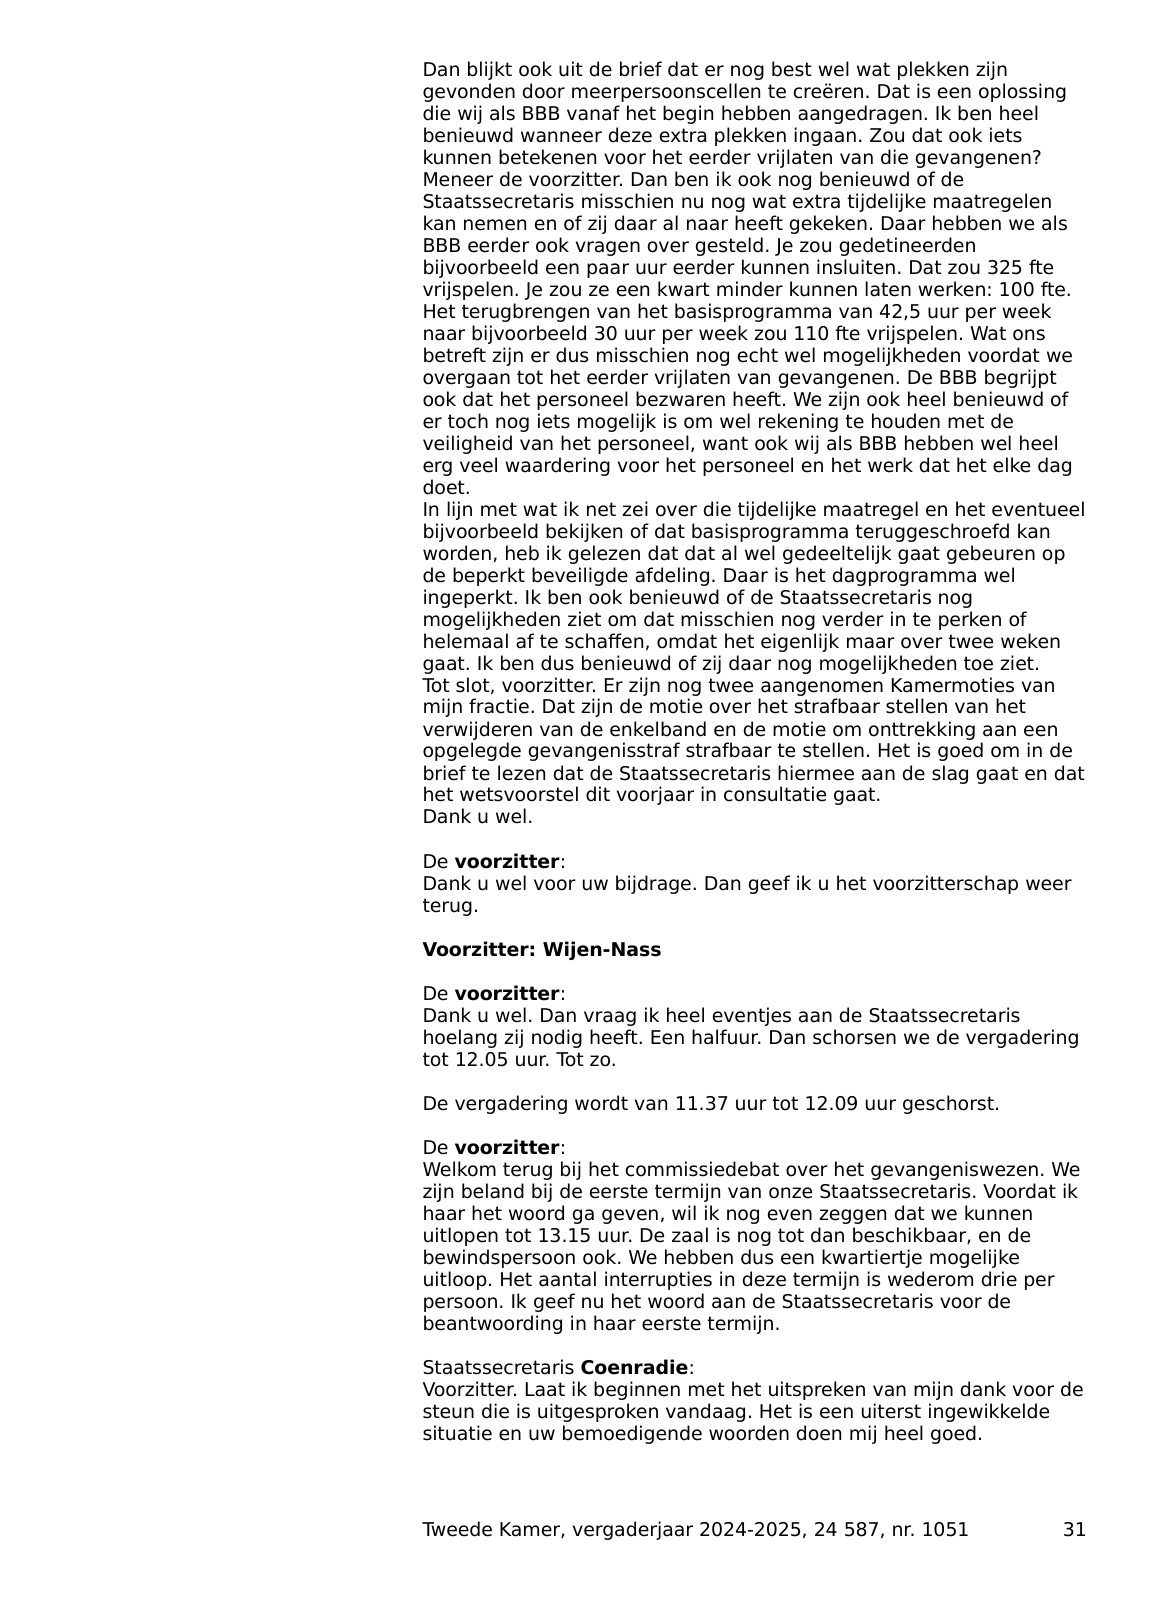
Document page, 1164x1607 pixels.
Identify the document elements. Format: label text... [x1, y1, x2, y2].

text De vergadering wordt van 11.37 uur tot 12.09 uur geschorst. [422, 1093, 1087, 1115]
text Dank u wel voor uw bijdrage. Dan geef ik u het voorzitterschap weer terug. [422, 872, 1087, 916]
text De voorzitter: [422, 983, 1087, 1005]
text Voorzitter. Laat ik beginnen met het uitspreken van mijn dank voor de steun die is uitgesproken vandaag. Het is een uiterst ingewikkelde situatie en uw bemoedigende woorden doen mij heel goed. [422, 1379, 1087, 1445]
text De voorzitter: [422, 851, 1087, 872]
text De voorzitter: [422, 1137, 1087, 1159]
subtitle Voorzitter: Wijen-Nass [422, 939, 1087, 961]
text Staatssecretaris Coenradie: [422, 1357, 1087, 1379]
text In lijn met wat ik net zei over die tijdelijke maatregel en het eventueel bijvoorbeeld bekijken of dat basisprogramma teruggeschroefd kan worden, heb ik gelezen dat dat al wel gedeeltelijk gaat gebeuren op de beperkt beveiligde afdeling. Daar is het dagprogramma wel ingeperkt. Ik ben ook benieuwd of de Staatssecretaris nog mogelijkheden ziet om dat misschien nog verder in te perken of helemaal af te schaffen, omdat het eigenlijk maar over twee weken gaat. Ik ben dus benieuwd of zij daar nog mogelijkheden toe ziet. [422, 499, 1087, 674]
text Dank u wel. Dan vraag ik heel eventjes aan de Staatssecretaris hoelang zij nodig heeft. Een halfuur. Dan schorsen we de vergadering tot 12.05 uur. Tot zo. [422, 1005, 1087, 1071]
text Meneer de voorzitter. Dan ben ik ook nog benieuwd of de Staatssecretaris misschien nu nog wat extra tijdelijke maatregelen kan nemen en of zij daar al naar heeft gekeken. Daar hebben we als BBB eerder ook vragen over gesteld. Je zou gedetineerden bijvoorbeeld een paar uur eerder kunnen insluiten. Dat zou 325 fte vrijspelen. Je zou ze een kwart minder kunnen laten werken: 100 fte. Het terugbrengen van het basisprogramma van 42,5 uur per week naar bijvoorbeeld 30 uur per week zou 110 fte vrijspelen. Wat ons betreft zijn er dus misschien nog echt wel mogelijkheden voordat we overgaan tot het eerder vrijlaten van gevangenen. De BBB begrijpt ook dat het personeel bezwaren heeft. We zijn ook heel benieuwd of er toch nog iets mogelijk is om wel rekening te houden met de veiligheid van het personeel, want ook wij als BBB hebben wel heel erg veel waardering voor het personeel en het werk dat het elke dag doet. [422, 169, 1087, 499]
text Tot slot, voorzitter. Er zijn nog twee aangenomen Kamermoties van mijn fractie. Dat zijn de motie over het strafbaar stellen van het verwijderen van de enkelband en de motie om onttrekking aan een opgelegde gevangenisstraf strafbaar te stellen. Het is goed om in de brief te lezen dat de Staatssecretaris hiermee aan de slag gaat en dat het wetsvoorstel dit voorjaar in consultatie gaat. [422, 674, 1087, 806]
text Dan blijkt ook uit de brief dat er nog best wel wat plekken zijn gevonden door meerpersoonscellen te creëren. Dat is een oplossing die wij als BBB vanaf het begin hebben aangedragen. Ik ben heel benieuwd wanneer deze extra plekken ingaan. Zou dat ook iets kunnen betekenen voor het eerder vrijlaten van die gevangenen? [422, 59, 1087, 169]
text Dank u wel. [422, 806, 1087, 828]
text Welkom terug bij het commissiedebat over het gevangeniswezen. We zijn beland bij de eerste termijn van onze Staatssecretaris. Voordat ik haar het woord ga geven, wil ik nog even zeggen dat we kunnen uitlopen tot 13.15 uur. De zaal is nog tot dan beschikbaar, en de bewindspersoon ook. We hebben dus een kwartiertje mogelijke uitloop. Het aantal interrupties in deze termijn is wederom drie per persoon. Ik geef nu het woord aan de Staatssecretaris voor de beantwoording in haar eerste termijn. [422, 1159, 1087, 1335]
